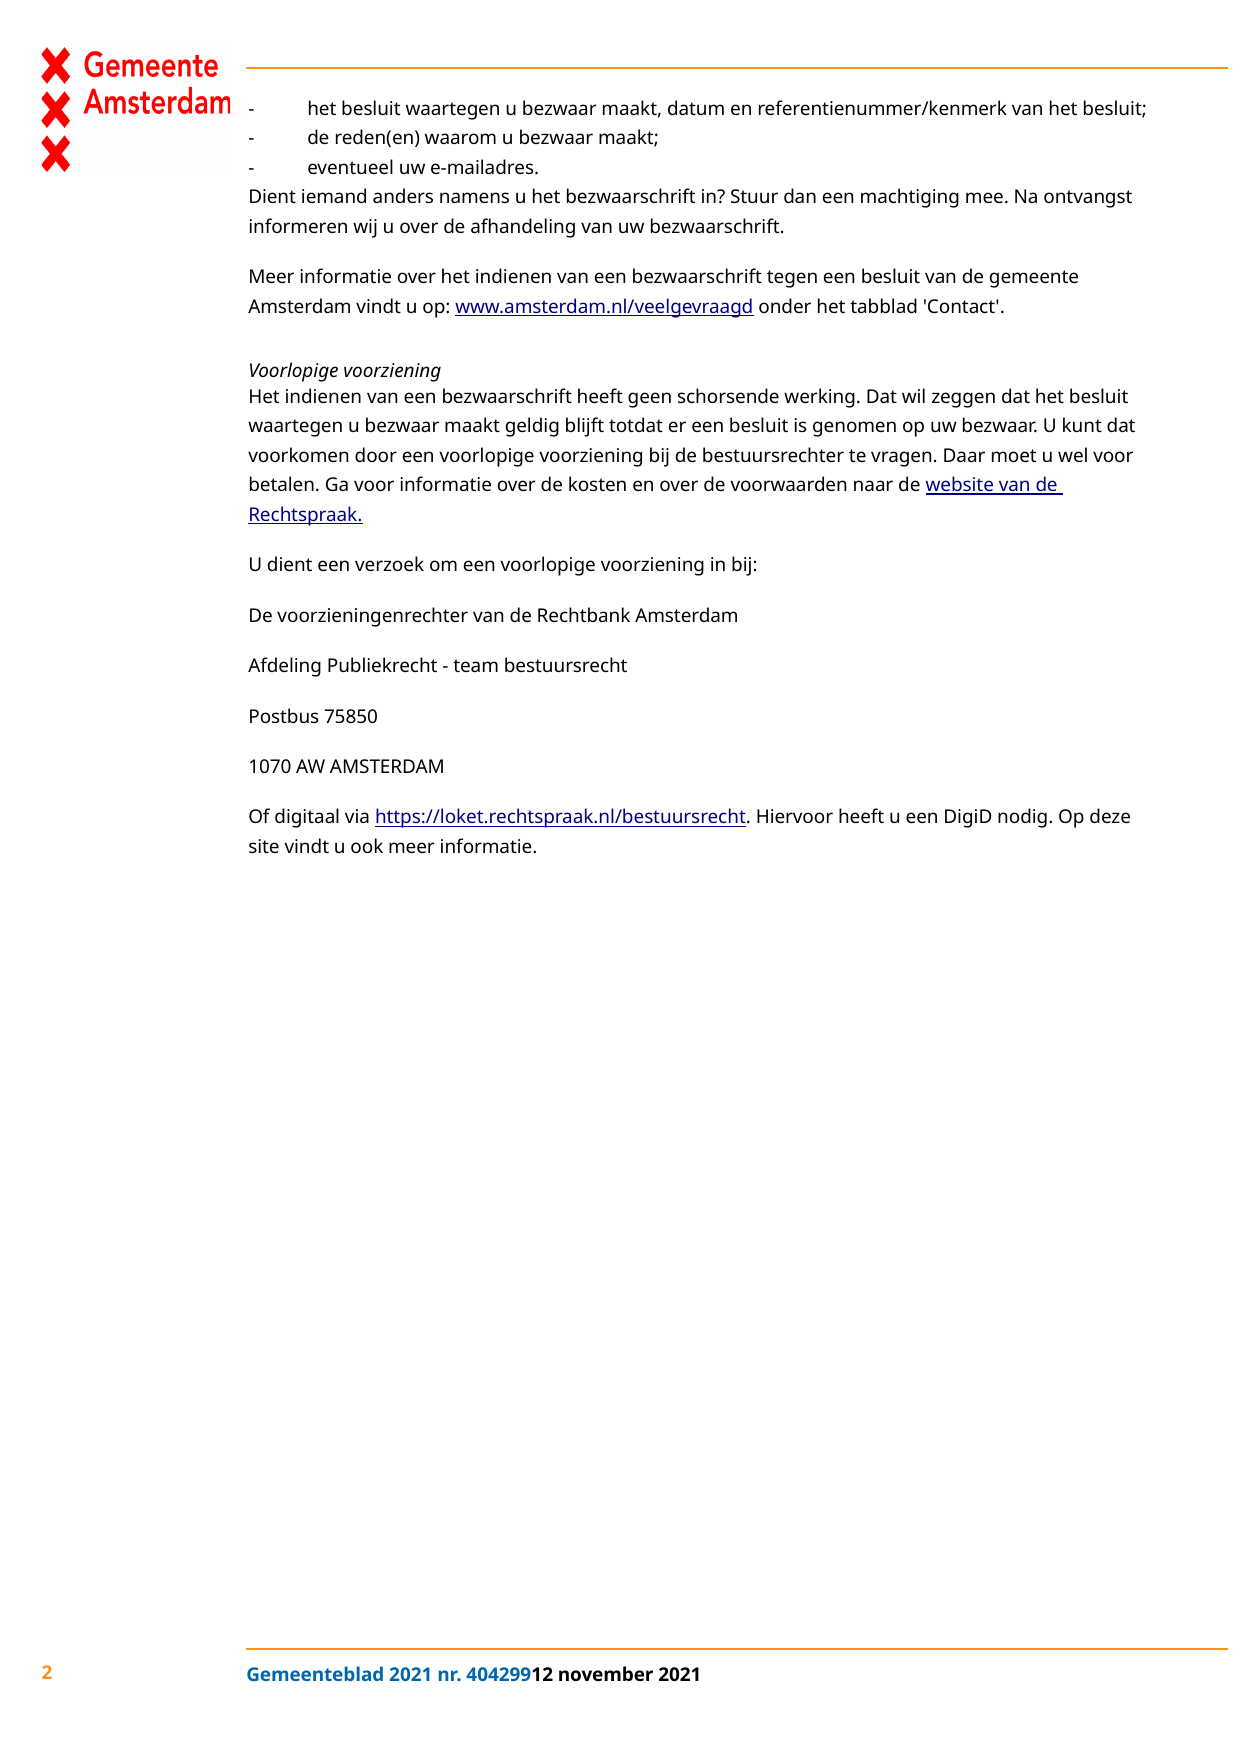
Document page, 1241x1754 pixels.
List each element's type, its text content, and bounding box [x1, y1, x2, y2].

text Postbus 75850 [248, 703, 1152, 728]
text 1070 AW AMSTERDAM [248, 753, 1152, 779]
text De voorzieningenrechter van de Rechtbank Amsterdam [248, 602, 1152, 628]
text Voorlopige voorziening [248, 357, 1152, 383]
list het besluit waartegen u bezwaar maakt, datum en referentienummer/kenmerk van het besluit; [248, 95, 1152, 121]
text Meer informatie over het indienen van een bezwaarschrift tegen een besluit van de gemeente Amsterdam vindt u op: www.amsterdam.nl/veelgevraagd onder het tabblad 'Contact'. [248, 263, 1152, 319]
picture [41, 47, 231, 172]
text Dient iemand anders namens u het bezwaarschrift in? Stuur dan een machtiging mee. Na ontvangst informeren wij u over de afhandeling van uw bezwaarschrift. [248, 183, 1152, 239]
list de reden(en) waarom u bezwaar maakt; [248, 124, 1152, 150]
list eventueel uw e-mailadres. [248, 154, 1152, 180]
text Het indienen van een bezwaarschrift heeft geen schorsende werking. Dat wil zeggen dat het besluit waartegen u bezwaar maakt geldig blijft totdat er een besluit is genomen op uw bezwaar. U kunt dat voorkomen door een voorlopige voorziening bij de bestuursrechter te vragen. Daar moet u wel voor betalen. Ga voor informatie over de kosten en over de voorwaarden naar de website van de Rechtspraak. [248, 383, 1152, 527]
text U dient een verzoek om een voorlopige voorziening in bij: [248, 552, 1152, 577]
text Of digitaal via https://loket.rechtspraak.nl/bestuursrecht. Hiervoor heeft u een DigiD nodig. Op deze site vindt u ook meer informatie. [248, 804, 1152, 859]
text Afdeling Publiekrecht - team bestuursrecht [248, 652, 1152, 678]
